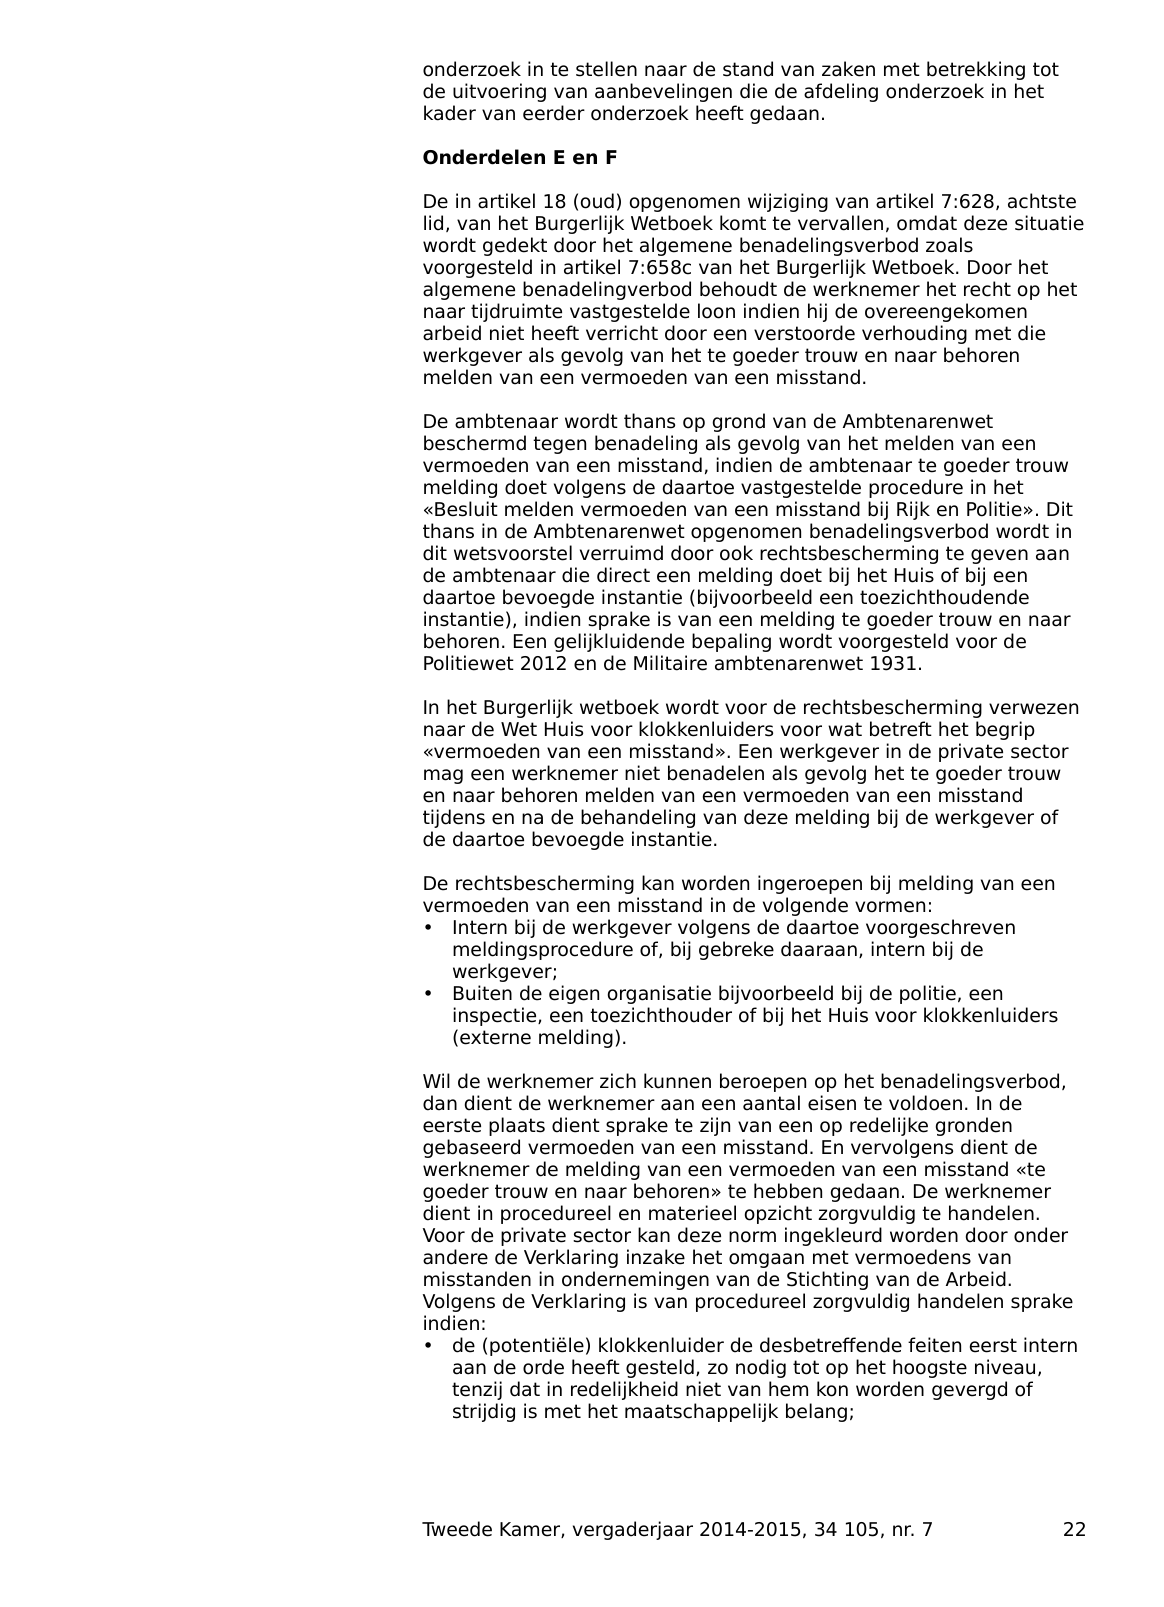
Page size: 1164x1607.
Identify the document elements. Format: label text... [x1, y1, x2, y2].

text De in artikel 18 (oud) opgenomen wijziging van artikel 7:628, achtste lid, van het Burgerlijk Wetboek komt te vervallen, omdat deze situatie wordt gedekt door het algemene benadelingsverbod zoals voorgesteld in artikel 7:658c van het Burgerlijk Wetboek. Door het algemene benadelingverbod behoudt de werknemer het recht op het naar tijdruimte vastgestelde loon indien hij de overeengekomen arbeid niet heeft verricht door een verstoorde verhouding met die werkgever als gevolg van het te goeder trouw en naar behoren melden van een vermoeden van een misstand. [422, 191, 1087, 389]
text • de (potentiële) klokkenluider de desbetreffende feiten eerst intern aan de orde heeft gesteld, zo nodig tot op het hoogste niveau, tenzij dat in redelijkheid niet van hem kon worden gevergd of strijdig is met het maatschappelijk belang; [422, 1335, 1087, 1423]
text De ambtenaar wordt thans op grond van de Ambtenarenwet beschermd tegen benadeling als gevolg van het melden van een vermoeden van een misstand, indien de ambtenaar te goeder trouw melding doet volgens de daartoe vastgestelde procedure in het «Besluit melden vermoeden van een misstand bij Rijk en Politie». Dit thans in de Ambtenarenwet opgenomen benadelingsverbod wordt in dit wetsvoorstel verruimd door ook rechtsbescherming te geven aan de ambtenaar die direct een melding doet bij het Huis of bij een daartoe bevoegde instantie (bijvoorbeeld een toezichthoudende instantie), indien sprake is van een melding te goeder trouw en naar behoren. Een gelijkluidende bepaling wordt voorgesteld voor de Politiewet 2012 en de Militaire ambtenarenwet 1931. [422, 411, 1087, 675]
text De rechtsbescherming kan worden ingeroepen bij melding van een vermoeden van een misstand in de volgende vormen: [422, 873, 1087, 917]
text In het Burgerlijk wetboek wordt voor de rechtsbescherming verwezen naar de Wet Huis voor klokkenluiders voor wat betreft het begrip «vermoeden van een misstand». Een werkgever in de private sector mag een werknemer niet benadelen als gevolg het te goeder trouw en naar behoren melden van een vermoeden van een misstand tijdens en na de behandeling van deze melding bij de werkgever of de daartoe bevoegde instantie. [422, 697, 1087, 851]
subtitle Onderdelen E en F [422, 147, 1087, 169]
text • Buiten de eigen organisatie bijvoorbeeld bij de politie, een inspectie, een toezichthouder of bij het Huis voor klokkenluiders (externe melding). [422, 983, 1087, 1049]
text onderzoek in te stellen naar de stand van zaken met betrekking tot de uitvoering van aanbevelingen die de afdeling onderzoek in het kader van eerder onderzoek heeft gedaan. [422, 59, 1087, 125]
text Wil de werknemer zich kunnen beroepen op het benadelingsverbod, dan dient de werknemer aan een aantal eisen te voldoen. In de eerste plaats dient sprake te zijn van een op redelijke gronden gebaseerd vermoeden van een misstand. En vervolgens dient de werknemer de melding van een vermoeden van een misstand «te goeder trouw en naar behoren» te hebben gedaan. De werknemer dient in procedureel en materieel opzicht zorgvuldig te handelen. Voor de private sector kan deze norm ingekleurd worden door onder andere de Verklaring inzake het omgaan met vermoedens van misstanden in ondernemingen van de Stichting van de Arbeid. Volgens de Verklaring is van procedureel zorgvuldig handelen sprake indien: [422, 1071, 1087, 1335]
text • Intern bij de werkgever volgens de daartoe voorgeschreven meldingsprocedure of, bij gebreke daaraan, intern bij de werkgever; [422, 917, 1087, 983]
